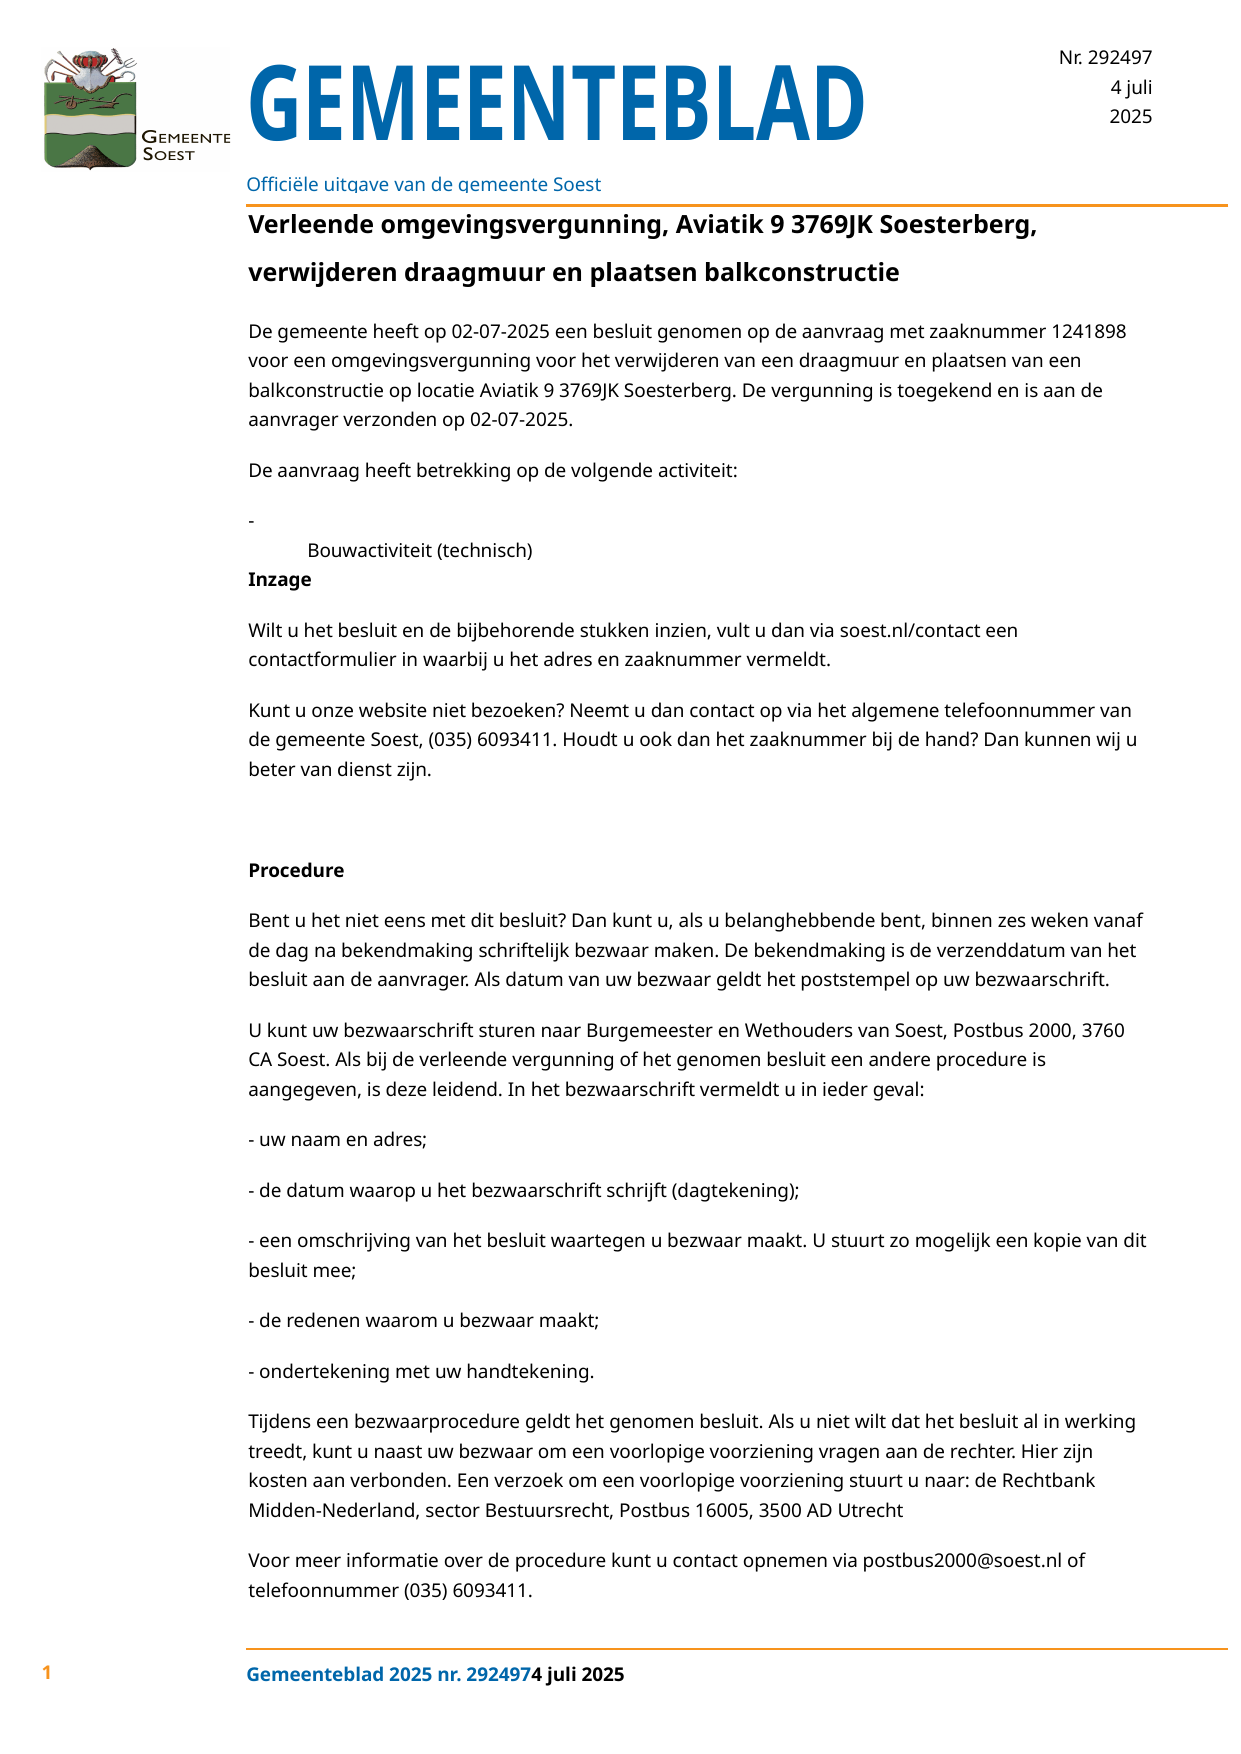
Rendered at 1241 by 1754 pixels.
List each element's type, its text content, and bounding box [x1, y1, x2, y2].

text - een omschrijving van het besluit waartegen u bezwaar maakt. U stuurt zo mogelijk een kopie van dit besluit mee; [248, 1227, 1152, 1283]
text - de datum waarop u het bezwaarschrift schrijft (dagtekening); [248, 1177, 1152, 1203]
text Bent u het niet eens met dit besluit? Dan kunt u, als u belanghebbende bent, binnen zes weken vanaf de dag na bekendmaking schriftelijk bezwaar maken. De bekendmaking is de verzenddatum van het besluit aan de aanvrager. Als datum van uw bezwaar geldt het poststempel op uw bezwaarschrift. [248, 907, 1152, 992]
text Tijdens een bezwaarprocedure geldt het genomen besluit. Als u niet wilt dat het besluit al in werking treedt, kunt u naast uw bezwaar om een voorlopige voorziening vragen aan de rechter. Hier zijn kosten aan verbonden. Een verzoek om een voorlopige voorziening stuurt u naar: de Rechtbank Midden-Nederland, sector Bestuursrecht, Postbus 16005, 3500 AD Utrecht [248, 1408, 1152, 1523]
text De aanvraag heeft betrekking op de volgende activiteit: [248, 457, 1152, 483]
picture [41, 47, 231, 172]
text Inzage [248, 567, 1152, 592]
text De gemeente heeft op 02-07-2025 een besluit genomen op de aanvraag met zaaknummer 1241898 voor een omgevingsvergunning voor het verwijderen van een draagmuur en plaatsen van een balkconstructie op locatie Aviatik 9 3769JK Soesterberg. De vergunning is toegekend en is aan de aanvrager verzonden op 02-07-2025. [248, 318, 1152, 432]
text Kunt u onze website niet bezoeken? Neemt u dan contact op via het algemene telefoonnummer van de gemeente Soest, (035) 6093411. Houdt u ook dan het zaaknummer bij de hand? Dan kunnen wij u beter van dienst zijn. [248, 697, 1152, 782]
text Voor meer informatie over de procedure kunt u contact opnemen via postbus2000@soest.nl of telefoonnummer (035) 6093411. [248, 1547, 1152, 1603]
text Verleende omgevingsvergunning, Aviatik 9 3769JK Soesterberg, verwijderen draagmuur en plaatsen balkconstructie [248, 207, 1152, 288]
text - ondertekening met uw handtekening. [248, 1358, 1152, 1384]
text - uw naam en adres; [248, 1127, 1152, 1152]
text - de redenen waarom u bezwaar maakt; [248, 1307, 1152, 1333]
text Procedure [248, 857, 1152, 883]
text Wilt u het besluit en de bijbehorende stukken inzien, vult u dan via soest.nl/contact een contactformulier in waarbij u het adres en zaaknummer vermeldt. [248, 617, 1152, 672]
text U kunt uw bezwaarschrift sturen naar Burgemeester en Wethouders van Soest, Postbus 2000, 3760 CA Soest. Als bij de verleende vergunning of het genomen besluit een andere procedure is aangegeven, is deze leidend. In het bezwaarschrift vermeldt u in ieder geval: [248, 1017, 1152, 1102]
list Bouwactiviteit (technisch) [248, 537, 1152, 563]
